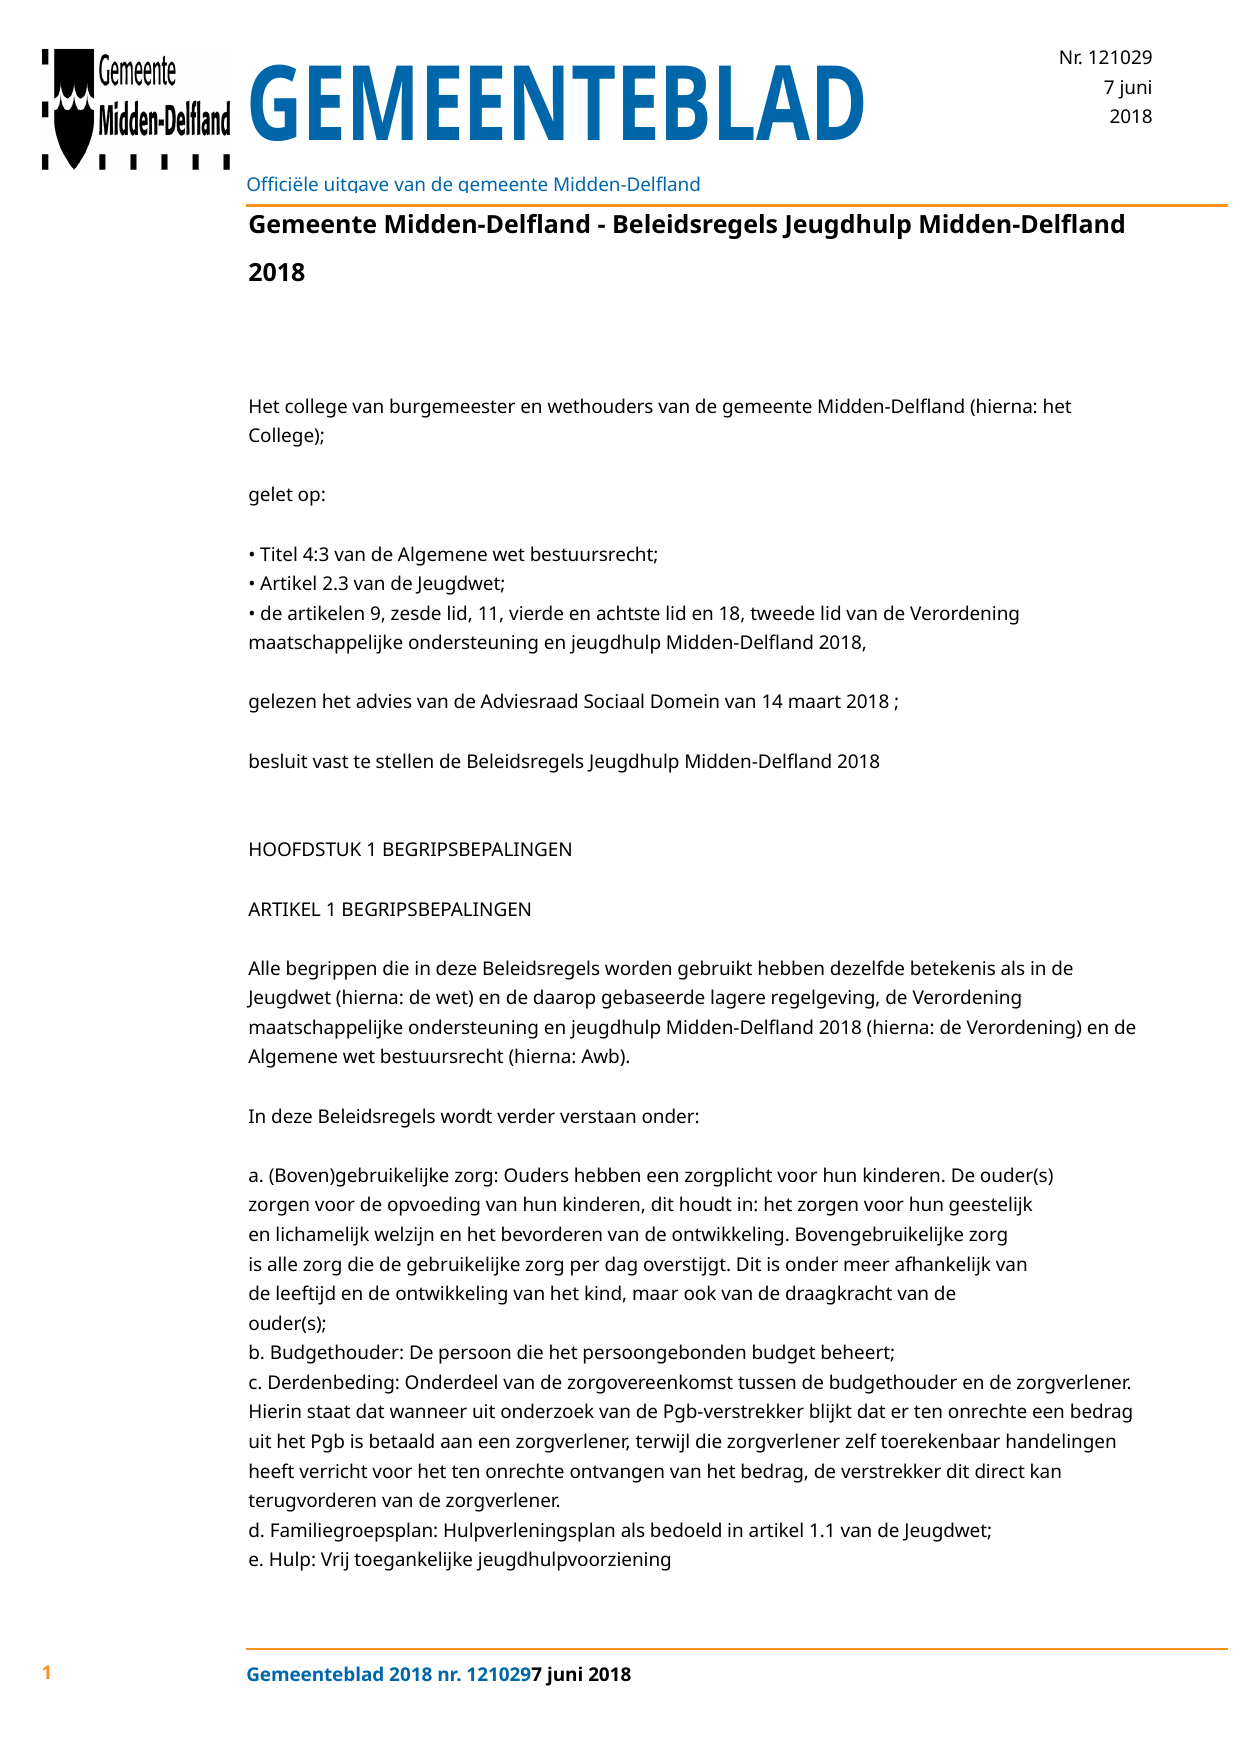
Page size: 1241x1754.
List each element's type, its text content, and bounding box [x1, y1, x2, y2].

text gelezen het advies van de Adviesraad Sociaal Domein van 14 maart 2018 ; [248, 689, 1152, 714]
text In deze Beleidsregels wordt verder verstaan onder: [248, 1103, 1152, 1129]
text zorgen voor de opvoeding van hun kinderen, dit houdt in: het zorgen voor hun geestelijk [248, 1192, 1152, 1217]
text ouder(s); [248, 1310, 1152, 1336]
text de leeftijd en de ontwikkeling van het kind, maar ook van de draagkracht van de [248, 1280, 1152, 1306]
text Alle begrippen die in deze Beleidsregels worden gebruikt hebben dezelfde betekenis als in de Jeugdwet (hierna: de wet) en de daarop gebaseerde lagere regelgeving, de Verordening maatschappelijke ondersteuning en jeugdhulp Midden-Delfland 2018 (hierna: de Verordening) en de Algemene wet bestuursrecht (hierna: Awb). [248, 955, 1152, 1069]
text is alle zorg die de gebruikelijke zorg per dag overstijgt. Dit is onder meer afhankelijk van [248, 1251, 1152, 1277]
text e. Hulp: Vrij toegankelijke jeugdhulpvoorziening [248, 1547, 1152, 1572]
text Gemeente Midden-Delfland - Beleidsregels Jeugdhulp Midden-Delfland 2018 [248, 207, 1152, 288]
text c. Derdenbeding: Onderdeel van de zorgovereenkomst tussen de budgethouder en de zorgverlener. Hierin staat dat wanneer uit onderzoek van de Pgb-verstrekker blijkt dat er ten onrechte een bedrag uit het Pgb is betaald aan een zorgverlener, terwijl die zorgverlener zelf toerekenbaar handelingen heeft verricht voor het ten onrechte ontvangen van het bedrag, de verstrekker dit direct kan terugvorderen van de zorgverlener. [248, 1369, 1152, 1513]
text en lichamelijk welzijn en het bevorderen van de ontwikkeling. Bovengebruikelijke zorg [248, 1221, 1152, 1247]
text Het college van burgemeester en wethouders van de gemeente Midden-Delfland (hierna: het College); [248, 393, 1152, 448]
text ARTIKEL 1 BEGRIPSBEPALINGEN [248, 896, 1152, 922]
text besluit vast te stellen de Beleidsregels Jeugdhulp Midden-Delfland 2018 [248, 748, 1152, 774]
text • de artikelen 9, zesde lid, 11, vierde en achtste lid en 18, tweede lid van de Verordening maatschappelijke ondersteuning en jeugdhulp Midden-Delfland 2018, [248, 600, 1152, 655]
text gelet op: [248, 482, 1152, 507]
text b. Budgethouder: De persoon die het persoongebonden budget beheert; [248, 1339, 1152, 1365]
text • Artikel 2.3 van de Jeugdwet; [248, 570, 1152, 596]
picture [41, 47, 231, 172]
text d. Familiegroepsplan: Hulpverleningsplan als bedoeld in artikel 1.1 van de Jeugdwet; [248, 1517, 1152, 1543]
text HOOFDSTUK 1 BEGRIPSBEPALINGEN [248, 837, 1152, 862]
text a. (Boven)gebruikelijke zorg: Ouders hebben een zorgplicht voor hun kinderen. De ouder(s) [248, 1162, 1152, 1188]
text • Titel 4:3 van de Algemene wet bestuursrecht; [248, 541, 1152, 567]
